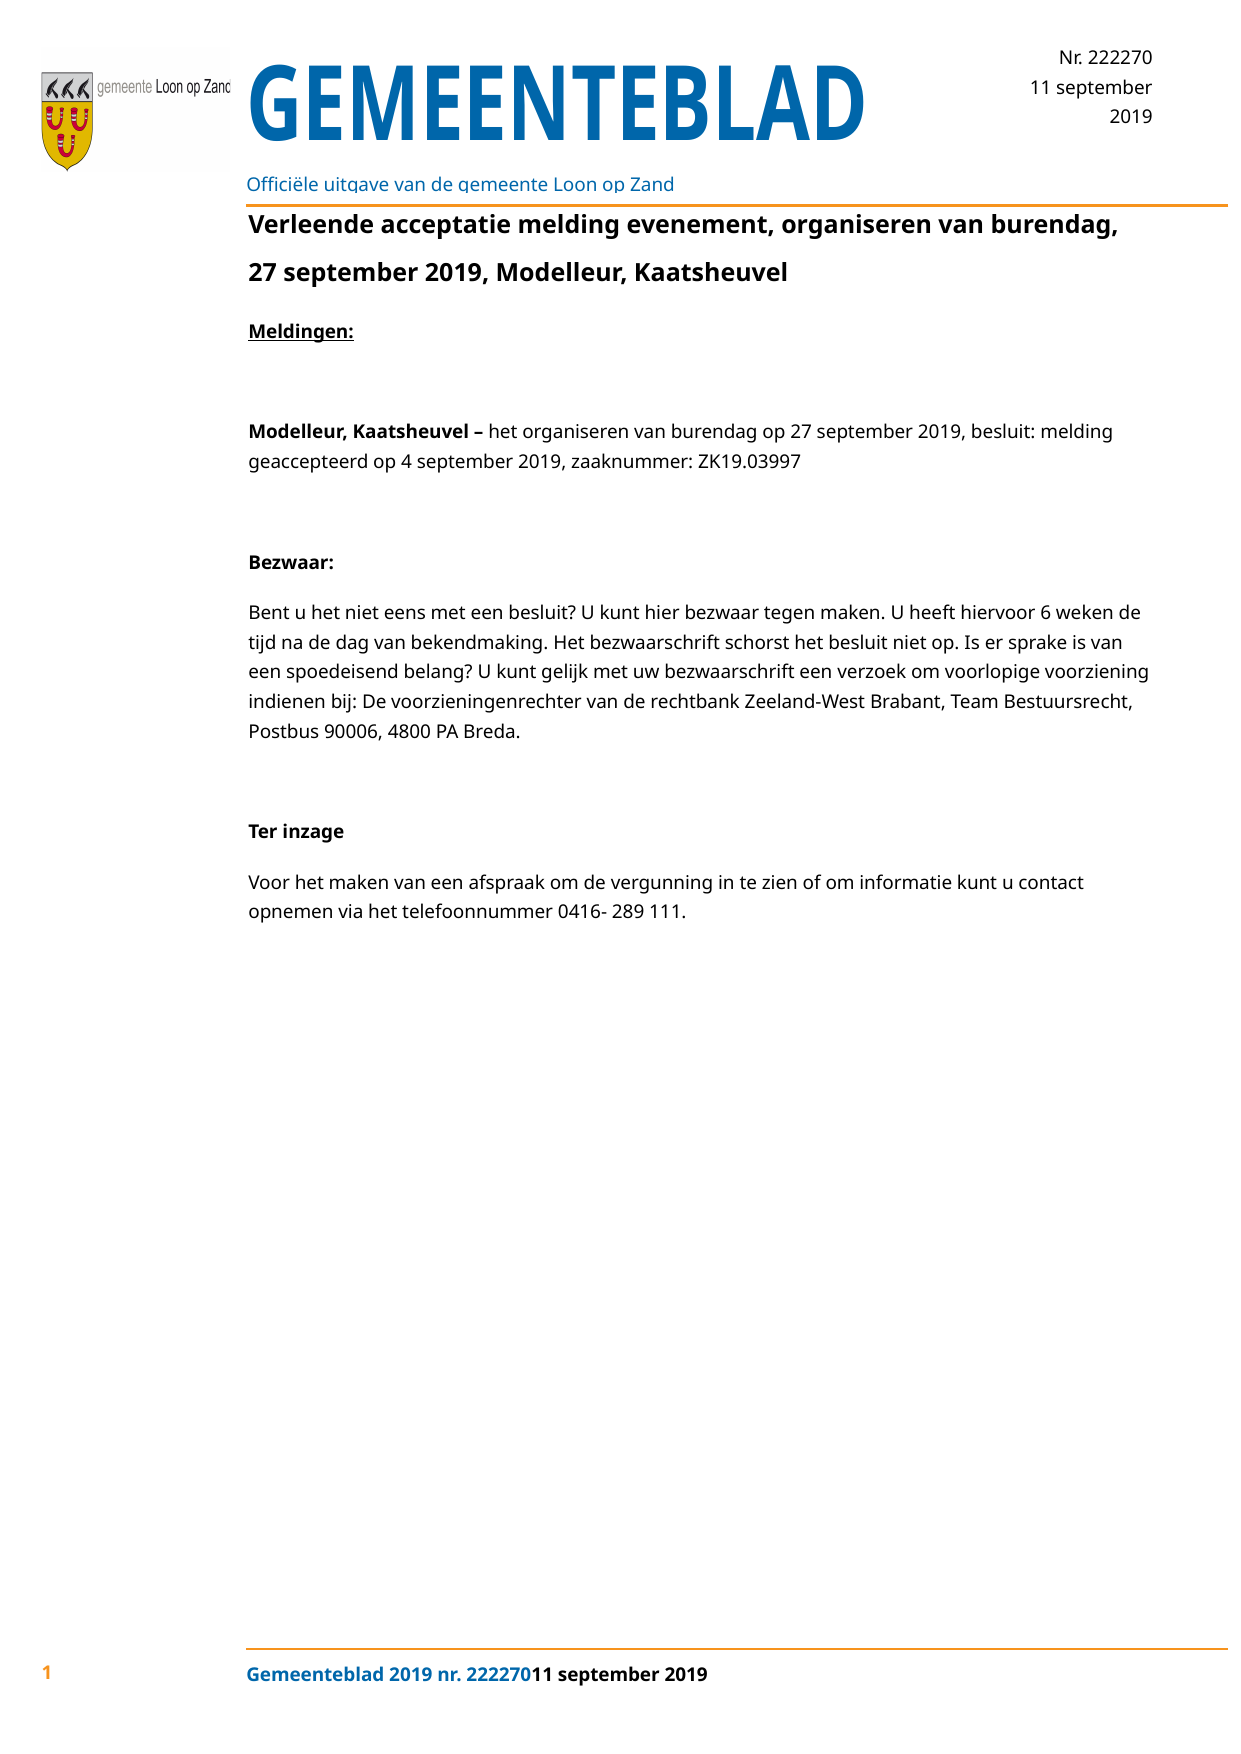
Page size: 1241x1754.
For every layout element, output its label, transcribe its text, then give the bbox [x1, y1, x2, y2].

text Modelleur, Kaatsheuvel – het organiseren van burendag op 27 september 2019, besluit: melding geaccepteerd op 4 september 2019, zaaknummer: ZK19.03997 [248, 419, 1152, 474]
text Verleende acceptatie melding evenement, organiseren van burendag, 27 september 2019, Modelleur, Kaatsheuvel [248, 207, 1152, 288]
text Voor het maken van een afspraak om de vergunning in te zien of om informatie kunt u contact opnemen via het telefoonnummer 0416- 289 111. [248, 869, 1152, 924]
text Bezwaar: [248, 549, 1152, 575]
picture [41, 47, 231, 172]
text Bent u het niet eens met een besluit? U kunt hier bezwaar tegen maken. U heeft hiervoor 6 weken de tijd na de dag van bekendmaking. Het bezwaarschrift schorst het besluit niet op. Is er sprake is van een spoedeisend belang? U kunt gelijk met uw bezwaarschrift een verzoek om voorlopige voorziening indienen bij: De voorzieningenrechter van de rechtbank Zeeland-West Brabant, Team Bestuursrecht, Postbus 90006, 4800 PA Breda. [248, 599, 1152, 744]
text Ter inzage [248, 819, 1152, 844]
text Meldingen: [248, 318, 1152, 344]
